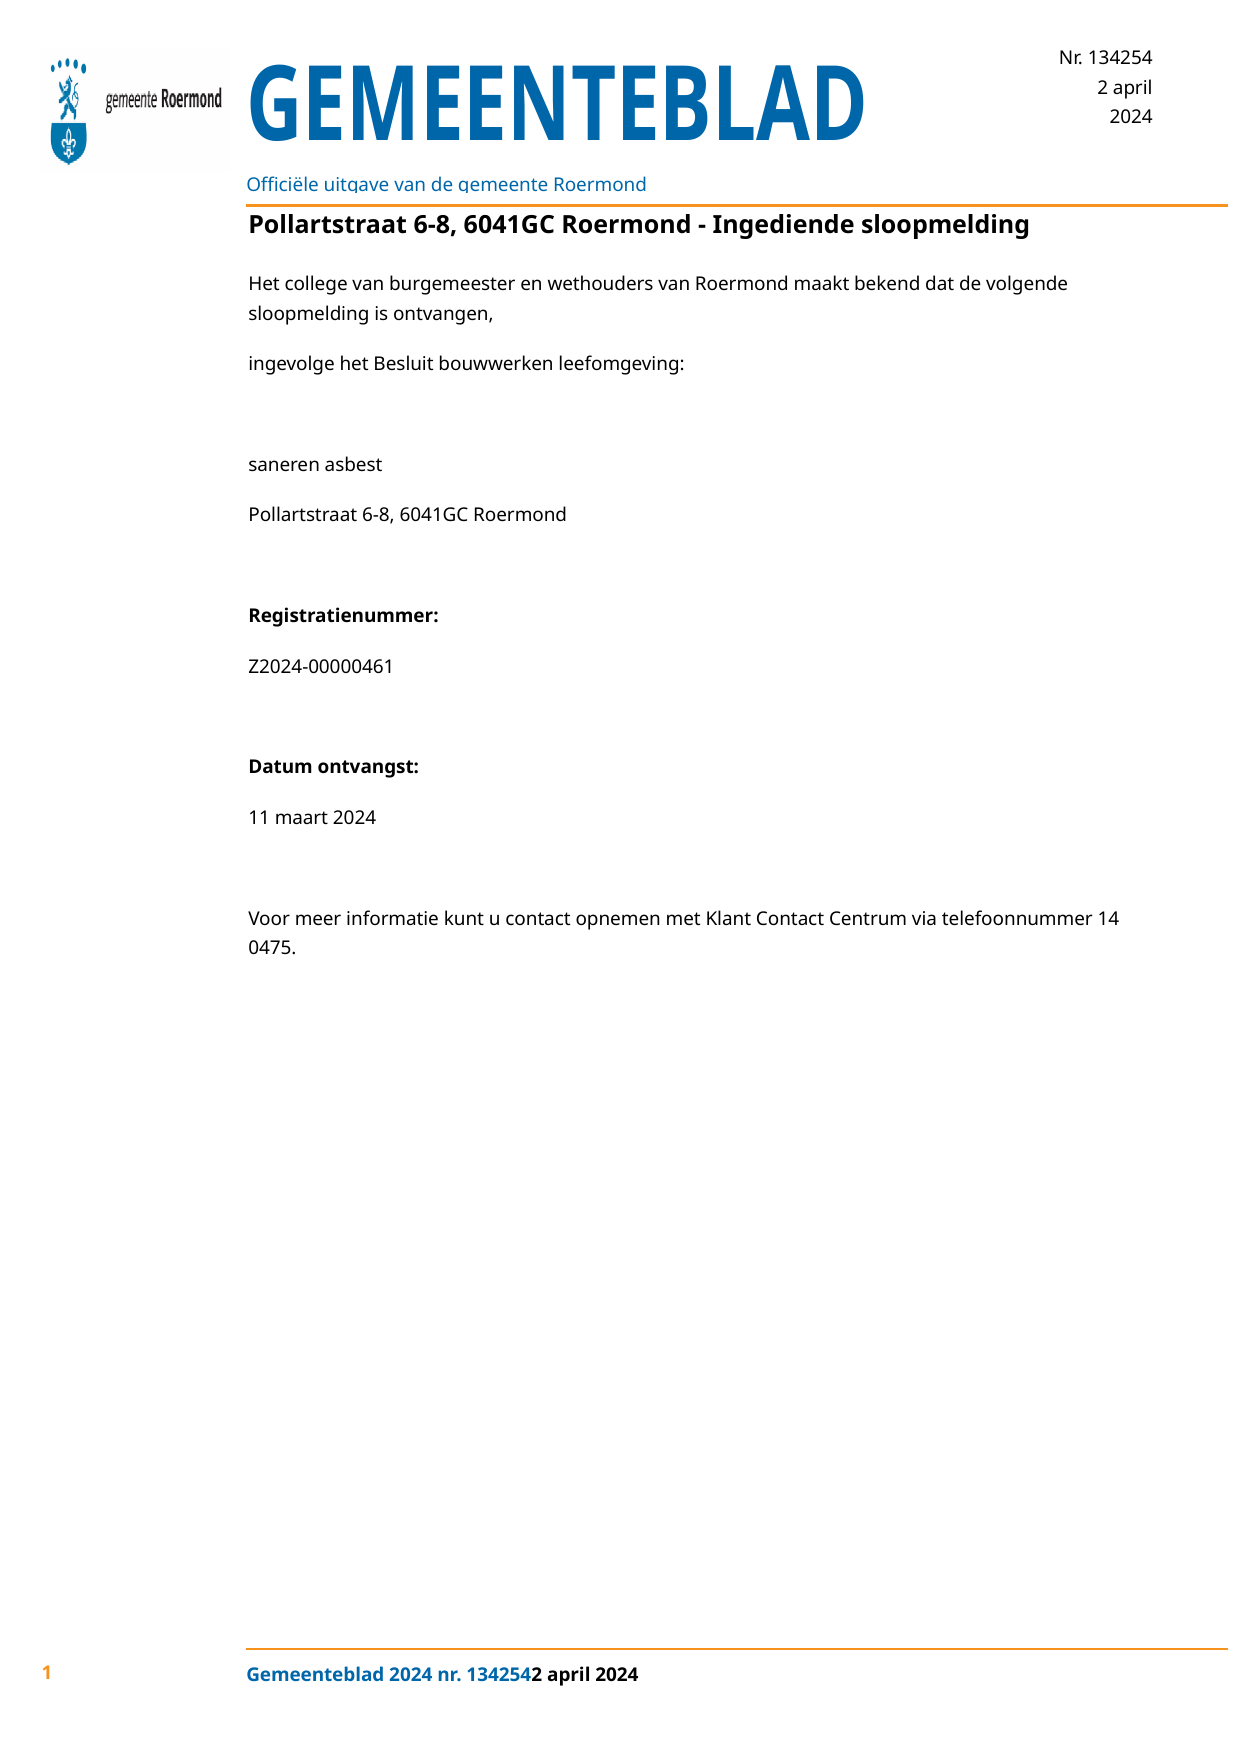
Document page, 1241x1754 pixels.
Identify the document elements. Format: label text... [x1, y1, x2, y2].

text saneren asbest [248, 451, 1152, 477]
text ingevolge het Besluit bouwwerken leefomgeving: [248, 350, 1152, 376]
text 11 maart 2024 [248, 804, 1152, 830]
picture [41, 47, 231, 172]
text Voor meer informatie kunt u contact opnemen met Klant Contact Centrum via telefoonnummer 14 0475. [248, 905, 1152, 960]
text Registratienummer: [248, 602, 1152, 628]
text Pollartstraat 6-8, 6041GC Roermond - Ingediende sloopmelding [248, 207, 1152, 241]
text Het college van burgemeester en wethouders van Roermond maakt bekend dat de volgende sloopmelding is ontvangen, [248, 270, 1152, 326]
text Datum ontvangst: [248, 754, 1152, 779]
text Z2024-00000461 [248, 653, 1152, 678]
text Pollartstraat 6-8, 6041GC Roermond [248, 502, 1152, 527]
